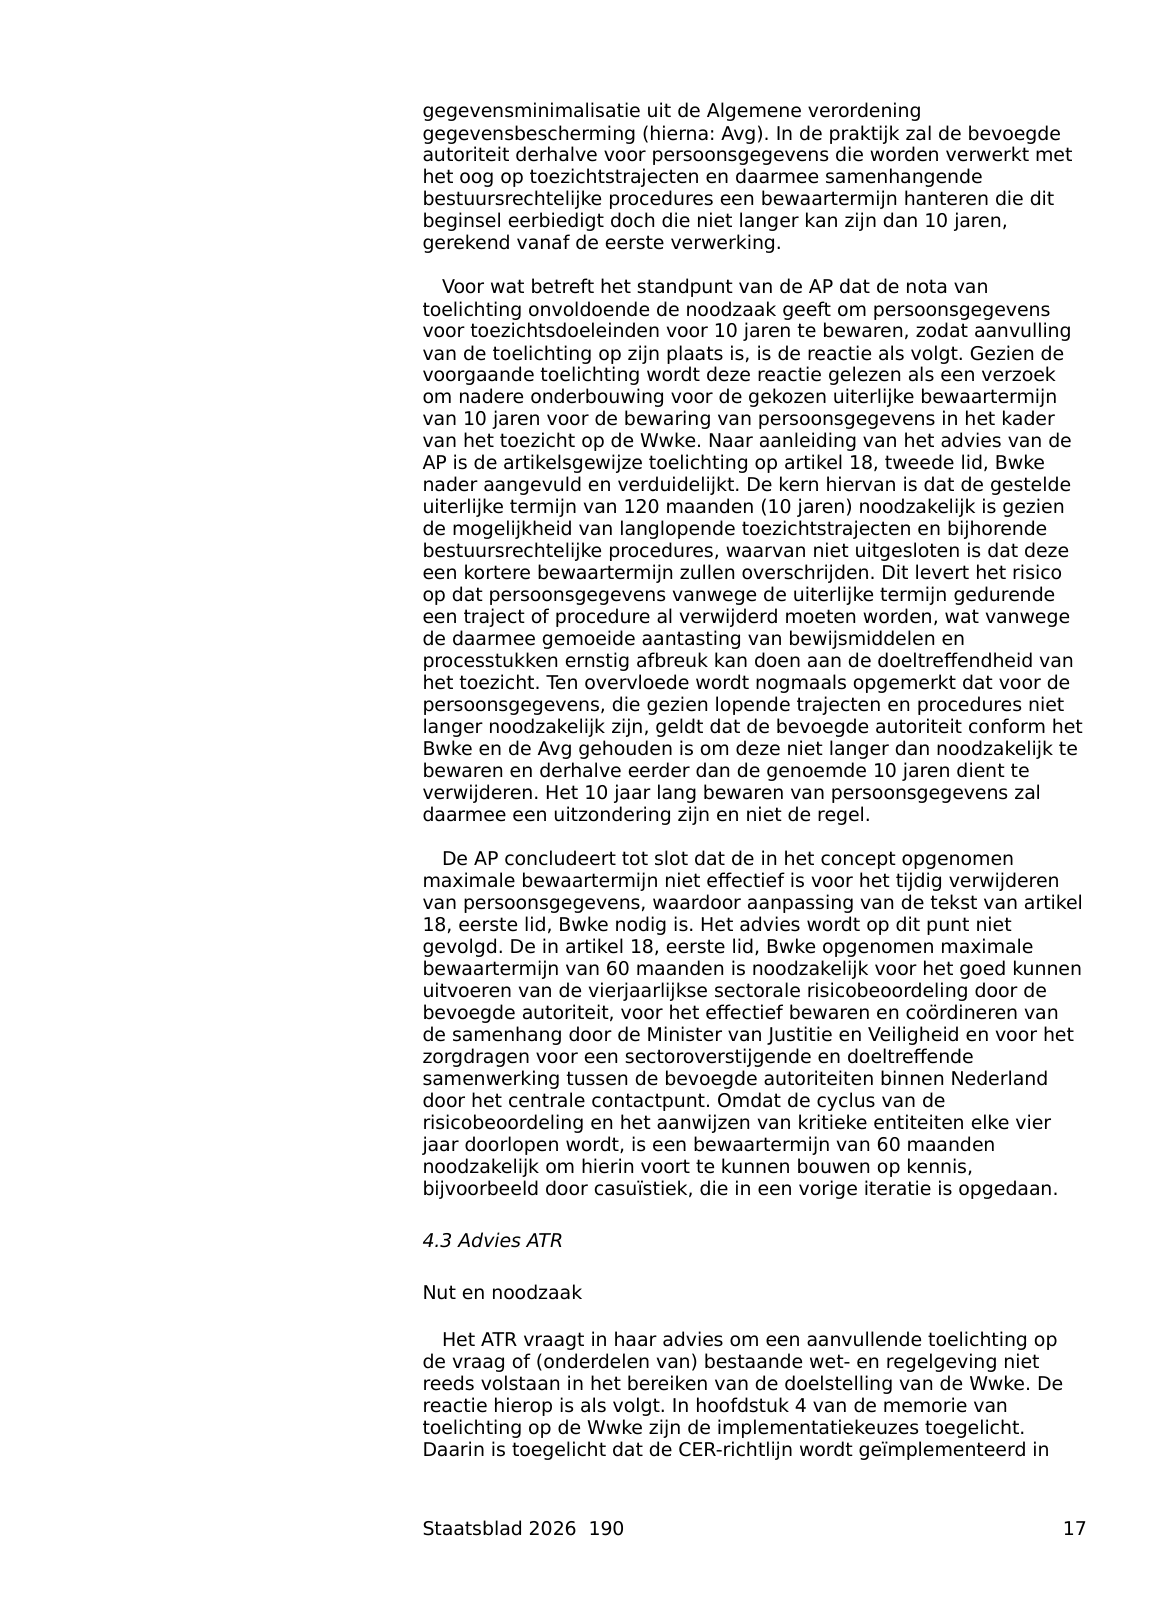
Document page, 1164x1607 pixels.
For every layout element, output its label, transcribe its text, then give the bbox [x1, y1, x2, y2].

text Het ATR vraagt in haar advies om een aanvullende toelichting op de vraag of (onderdelen van) bestaande wet- en regelgeving niet reeds volstaan in het bereiken van de doelstelling van de Wwke. De reactie hierop is als volgt. In hoofdstuk 4 van de memorie van toelichting op de Wwke zijn de implementatiekeuzes toegelicht. Daarin is toegelicht dat de CER-richtlijn wordt geïmplementeerd in [422, 1329, 1087, 1461]
text gegevensminimalisatie uit de Algemene verordening gegevensbescherming (hierna: Avg). In de praktijk zal de bevoegde autoriteit derhalve voor persoonsgegevens die worden verwerkt met het oog op toezichtstrajecten en daarmee samenhangende bestuursrechtelijke procedures een bewaartermijn hanteren die dit beginsel eerbiedigt doch die niet langer kan zijn dan 10 jaren, gerekend vanaf de eerste verwerking. [422, 100, 1087, 254]
text De AP concludeert tot slot dat de in het concept opgenomen maximale bewaartermijn niet effectief is voor het tijdig verwijderen van persoonsgegevens, waardoor aanpassing van de tekst van artikel 18, eerste lid, Bwke nodig is. Het advies wordt op dit punt niet gevolgd. De in artikel 18, eerste lid, Bwke opgenomen maximale bewaartermijn van 60 maanden is noodzakelijk voor het goed kunnen uitvoeren van de vierjaarlijkse sectorale risicobeoordeling door de bevoegde autoriteit, voor het effectief bewaren en coördineren van de samenhang door de Minister van Justitie en Veiligheid en voor het zorgdragen voor een sectoroverstijgende en doeltreffende samenwerking tussen de bevoegde autoriteiten binnen Nederland door het centrale contactpunt. Omdat de cyclus van de risicobeoordeling en het aanwijzen van kritieke entiteiten elke vier jaar doorlopen wordt, is een bewaartermijn van 60 maanden noodzakelijk om hierin voort te kunnen bouwen op kennis, bijvoorbeeld door casuïstiek, die in een vorige iteratie is opgedaan. [422, 848, 1087, 1200]
subtitle Nut en noodzaak [422, 1282, 1087, 1304]
subtitle 4.3 Advies ATR [422, 1230, 1087, 1252]
text Voor wat betreft het standpunt van de AP dat de nota van toelichting onvoldoende de noodzaak geeft om persoonsgegevens voor toezichtsdoeleinden voor 10 jaren te bewaren, zodat aanvulling van de toelichting op zijn plaats is, is de reactie als volgt. Gezien de voorgaande toelichting wordt deze reactie gelezen als een verzoek om nadere onderbouwing voor de gekozen uiterlijke bewaartermijn van 10 jaren voor de bewaring van persoonsgegevens in het kader van het toezicht op de Wwke. Naar aanleiding van het advies van de AP is de artikelsgewijze toelichting op artikel 18, tweede lid, Bwke nader aangevuld en verduidelijkt. De kern hiervan is dat de gestelde uiterlijke termijn van 120 maanden (10 jaren) noodzakelijk is gezien de mogelijkheid van langlopende toezichtstrajecten en bijhorende bestuursrechtelijke procedures, waarvan niet uitgesloten is dat deze een kortere bewaartermijn zullen overschrijden. Dit levert het risico op dat persoonsgegevens vanwege de uiterlijke termijn gedurende een traject of procedure al verwijderd moeten worden, wat vanwege de daarmee gemoeide aantasting van bewijsmiddelen en processtukken ernstig afbreuk kan doen aan de doeltreffendheid van het toezicht. Ten overvloede wordt nogmaals opgemerkt dat voor de persoonsgegevens, die gezien lopende trajecten en procedures niet langer noodzakelijk zijn, geldt dat de bevoegde autoriteit conform het Bwke en de Avg gehouden is om deze niet langer dan noodzakelijk te bewaren en derhalve eerder dan de genoemde 10 jaren dient te verwijderen. Het 10 jaar lang bewaren van persoonsgegevens zal daarmee een uitzondering zijn en niet de regel. [422, 276, 1087, 826]
